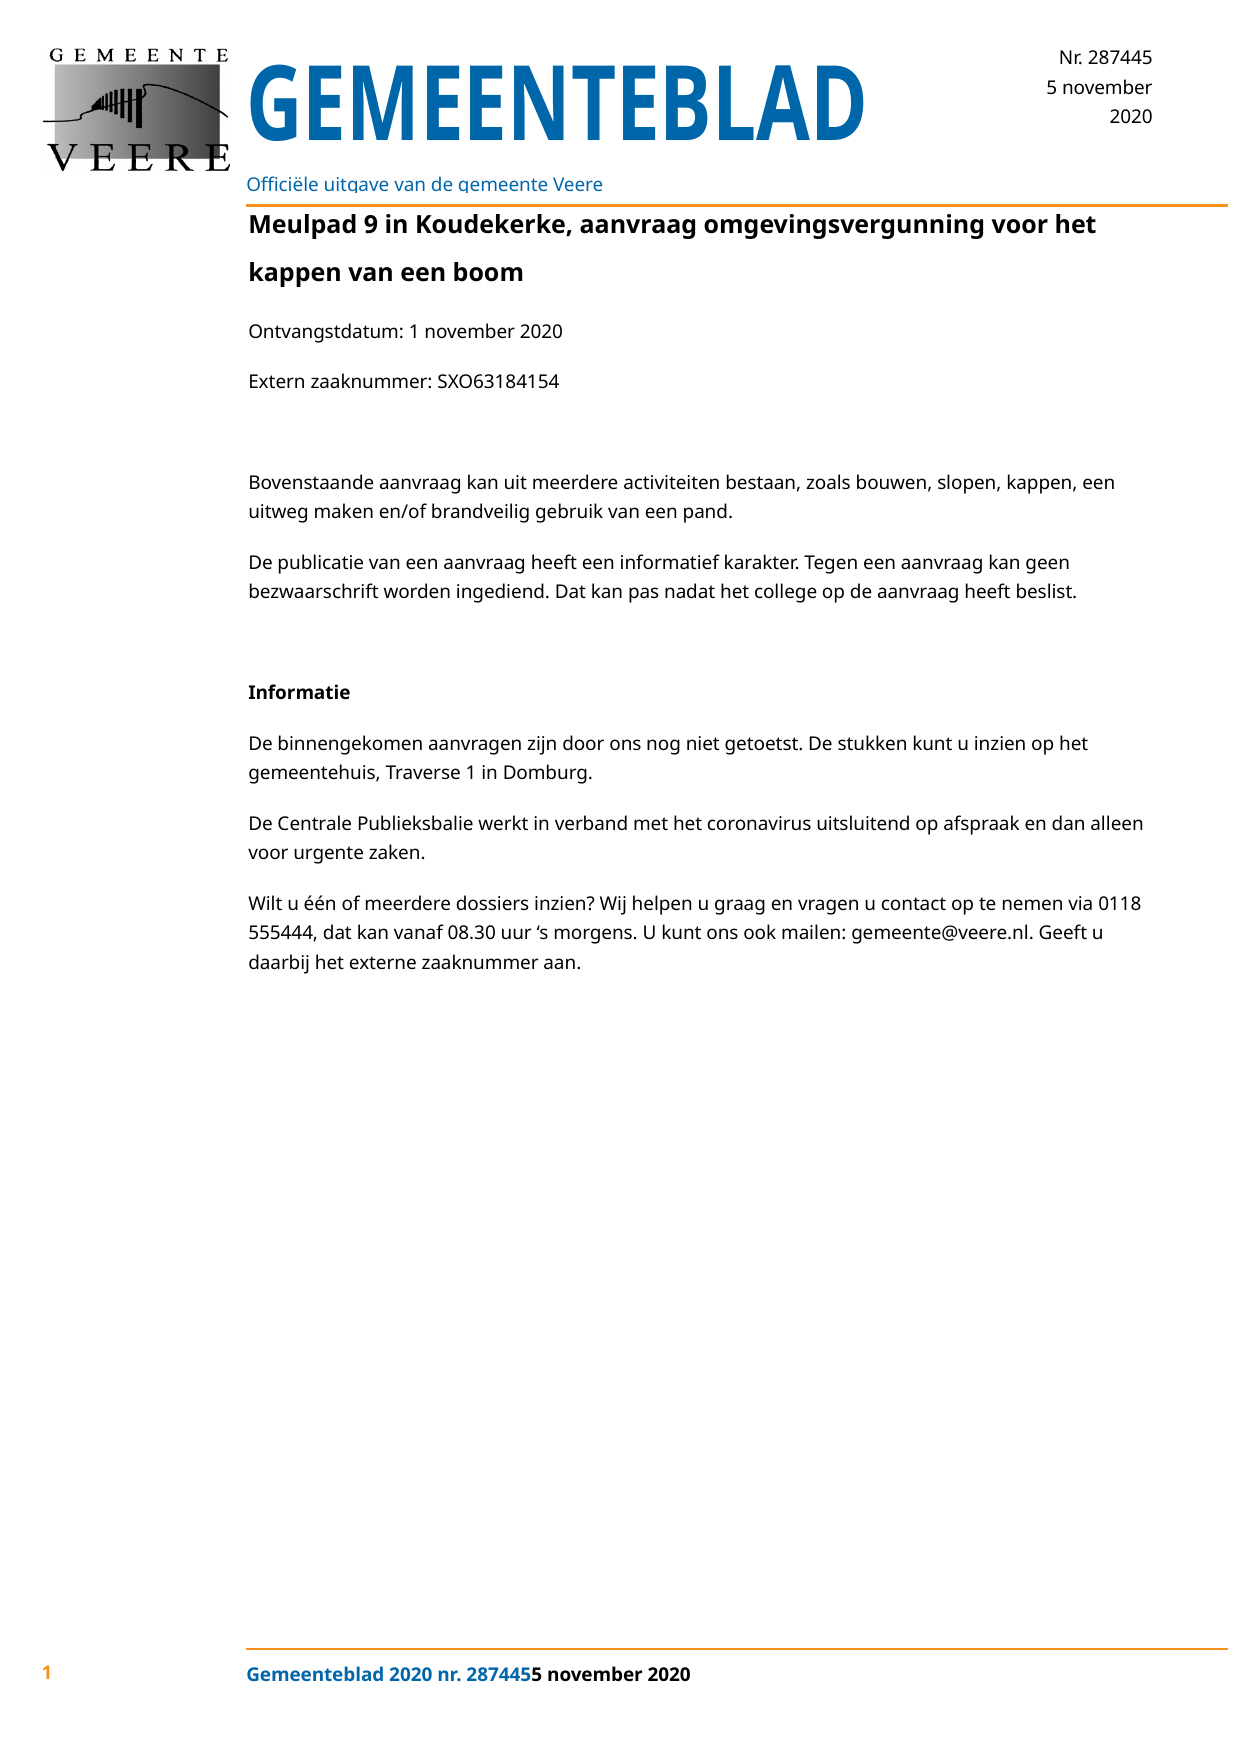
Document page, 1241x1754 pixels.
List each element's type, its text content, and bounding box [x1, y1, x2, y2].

text Meulpad 9 in Koudekerke, aanvraag omgevingsvergunning voor het kappen van een boom [248, 207, 1152, 288]
text De publicatie van een aanvraag heeft een informatief karakter. Tegen een aanvraag kan geen bezwaarschrift worden ingediend. Dat kan pas nadat het college op de aanvraag heeft beslist. [248, 549, 1152, 604]
text Bovenstaande aanvraag kan uit meerdere activiteiten bestaan, zoals bouwen, slopen, kappen, een uitweg maken en/of brandveilig gebruik van een pand. [248, 469, 1152, 524]
text Extern zaaknummer: SXO63184154 [248, 368, 1152, 394]
picture [41, 47, 231, 172]
text Ontvangstdatum: 1 november 2020 [248, 318, 1152, 344]
text Wilt u één of meerdere dossiers inzien? Wij helpen u graag en vragen u contact op te nemen via 0118 555444, dat kan vanaf 08.30 uur ‘s morgens. U kunt ons ook mailen: gemeente@veere.nl. Geeft u daarbij het externe zaaknummer aan. [248, 890, 1152, 975]
text Informatie [248, 679, 1152, 705]
text De Centrale Publieksbalie werkt in verband met het coronavirus uitsluitend op afspraak en dan alleen voor urgente zaken. [248, 810, 1152, 865]
text De binnengekomen aanvragen zijn door ons nog niet getoetst. De stukken kunt u inzien op het gemeentehuis, Traverse 1 in Domburg. [248, 730, 1152, 785]
